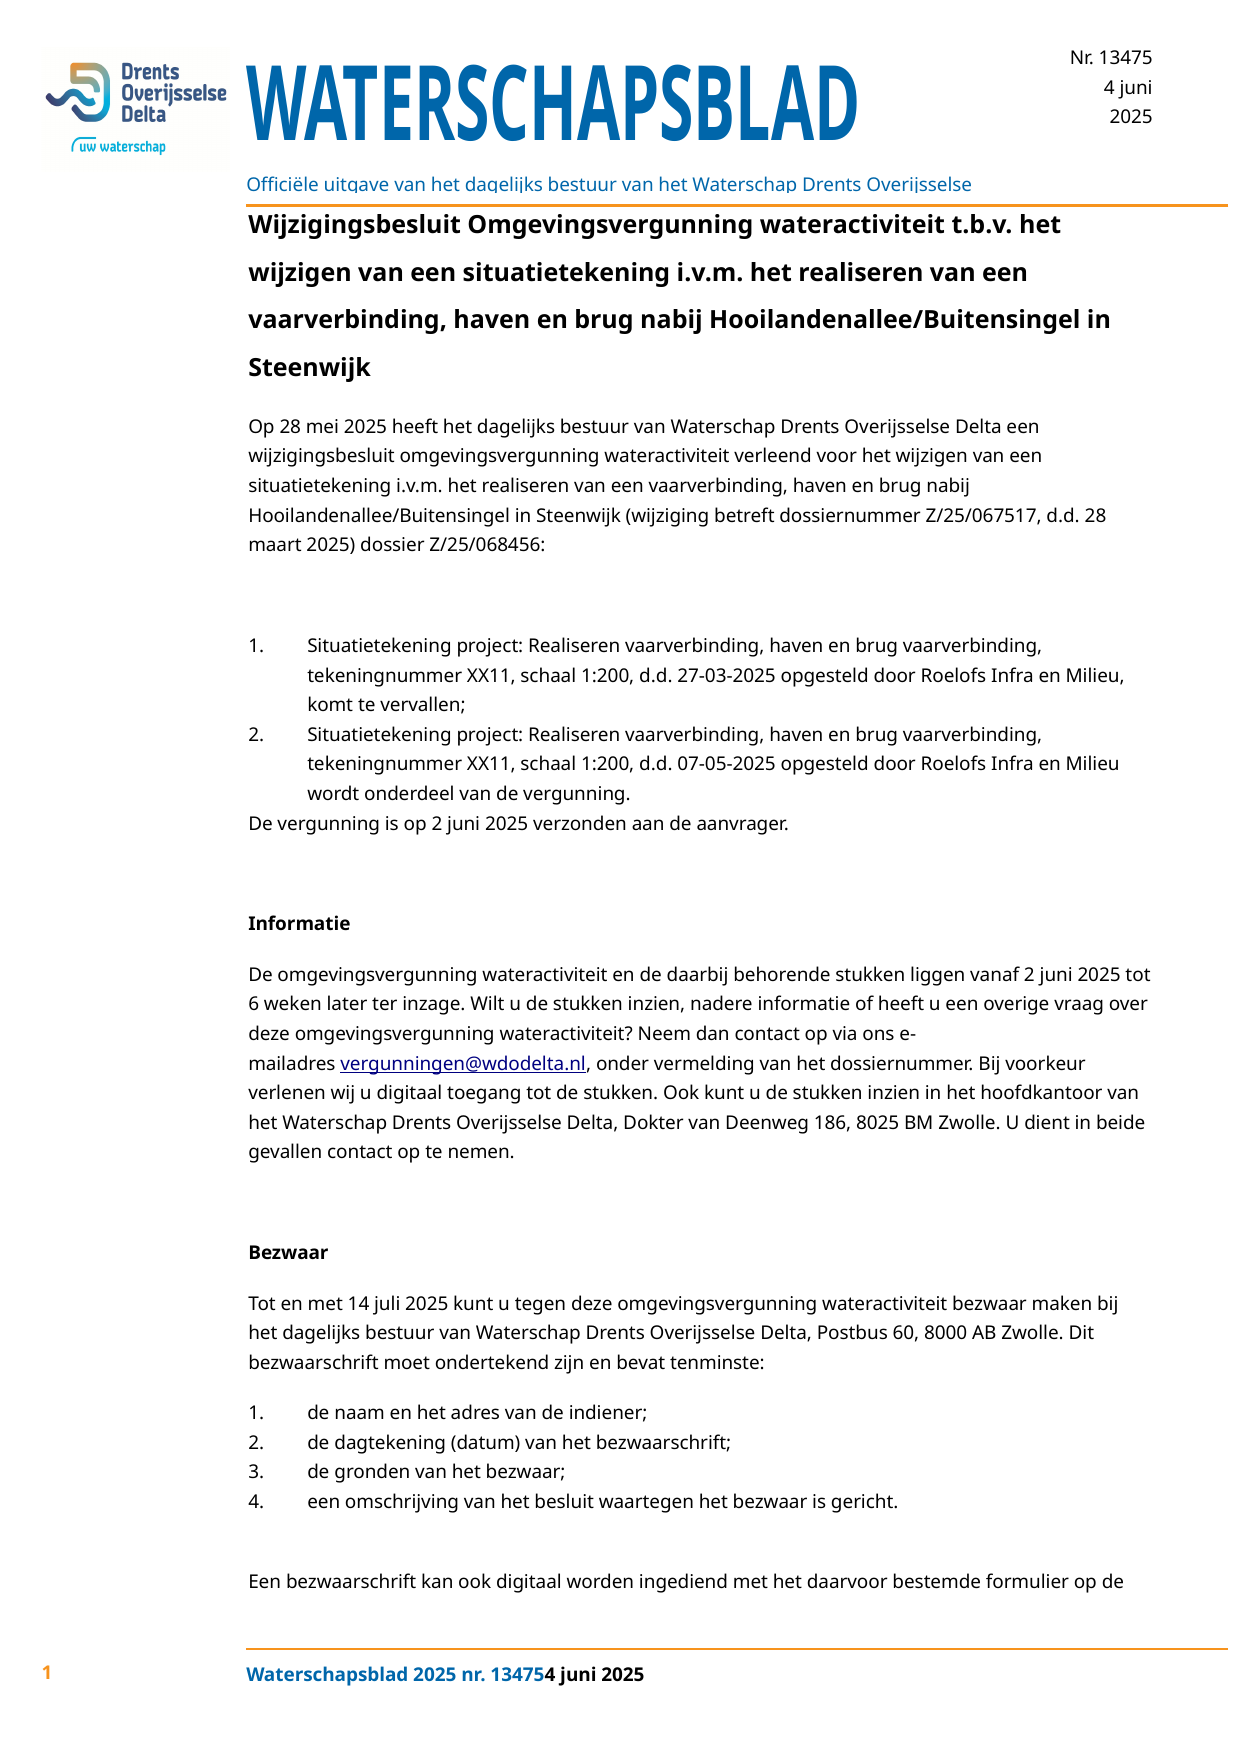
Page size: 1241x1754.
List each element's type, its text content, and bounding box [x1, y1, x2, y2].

list een omschrijving van het besluit waartegen het bezwaar is gericht. [248, 1488, 1152, 1514]
text Bezwaar [248, 1239, 1152, 1265]
text De omgevingsvergunning wateractiviteit en de daarbij behorende stukken liggen vanaf 2 juni 2025 tot 6 weken later ter inzage. Wilt u de stukken inzien, nadere informatie of heeft u een overige vraag over deze omgevingsvergunning wateractiviteit? Neem dan contact op via ons e-mailadres vergunningen@wdodelta.nl, onder vermelding van het dossiernummer. Bij voorkeur verlenen wij u digitaal toegang tot de stukken. Ook kunt u de stukken inzien in het hoofdkantoor van het Waterschap Drents Overijsselse Delta, Dokter van Deenweg 186, 8025 BM Zwolle. U dient in beide gevallen contact op te nemen. [248, 961, 1152, 1164]
picture [41, 47, 231, 172]
list de naam en het adres van de indiener; [248, 1399, 1152, 1425]
list Situatietekening project: Realiseren vaarverbinding, haven en brug vaarverbinding, tekeningnummer XX11, schaal 1:200, d.d. 27-03-2025 opgesteld door Roelofs Infra en Milieu, komt te vervallen; [248, 632, 1152, 717]
text Een bezwaarschrift kan ook digitaal worden ingediend met het daarvoor bestemde formulier op de [248, 1568, 1152, 1594]
list de dagtekening (datum) van het bezwaarschrift; [248, 1429, 1152, 1455]
text De vergunning is op 2 juni 2025 verzonden aan de aanvrager. [248, 810, 1152, 836]
text Op 28 mei 2025 heeft het dagelijks bestuur van Waterschap Drents Overijsselse Delta een wijzigingsbesluit omgevingsvergunning wateractiviteit verleend voor het wijzigen van een situatietekening i.v.m. het realiseren van een vaarverbinding, haven en brug nabij Hooilandenallee/Buitensingel in Steenwijk (wijziging betreft dossiernummer Z/25/067517, d.d. 28 maart 2025) dossier Z/25/068456: [248, 413, 1152, 557]
text Tot en met 14 juli 2025 kunt u tegen deze omgevingsvergunning wateractiviteit bezwaar maken bij het dagelijks bestuur van Waterschap Drents Overijsselse Delta, Postbus 60, 8000 AB Zwolle. Dit bezwaarschrift moet ondertekend zijn en bevat tenminste: [248, 1290, 1152, 1375]
list de gronden van het bezwaar; [248, 1458, 1152, 1484]
text Wijzigingsbesluit Omgevingsvergunning wateractiviteit t.b.v. het wijzigen van een situatietekening i.v.m. het realiseren van een vaarverbinding, haven en brug nabij Hooilandenallee/Buitensingel in Steenwijk [248, 207, 1152, 384]
text Informatie [248, 911, 1152, 936]
list Situatietekening project: Realiseren vaarverbinding, haven en brug vaarverbinding, tekeningnummer XX11, schaal 1:200, d.d. 07-05-2025 opgesteld door Roelofs Infra en Milieu wordt onderdeel van de vergunning. [248, 721, 1152, 806]
